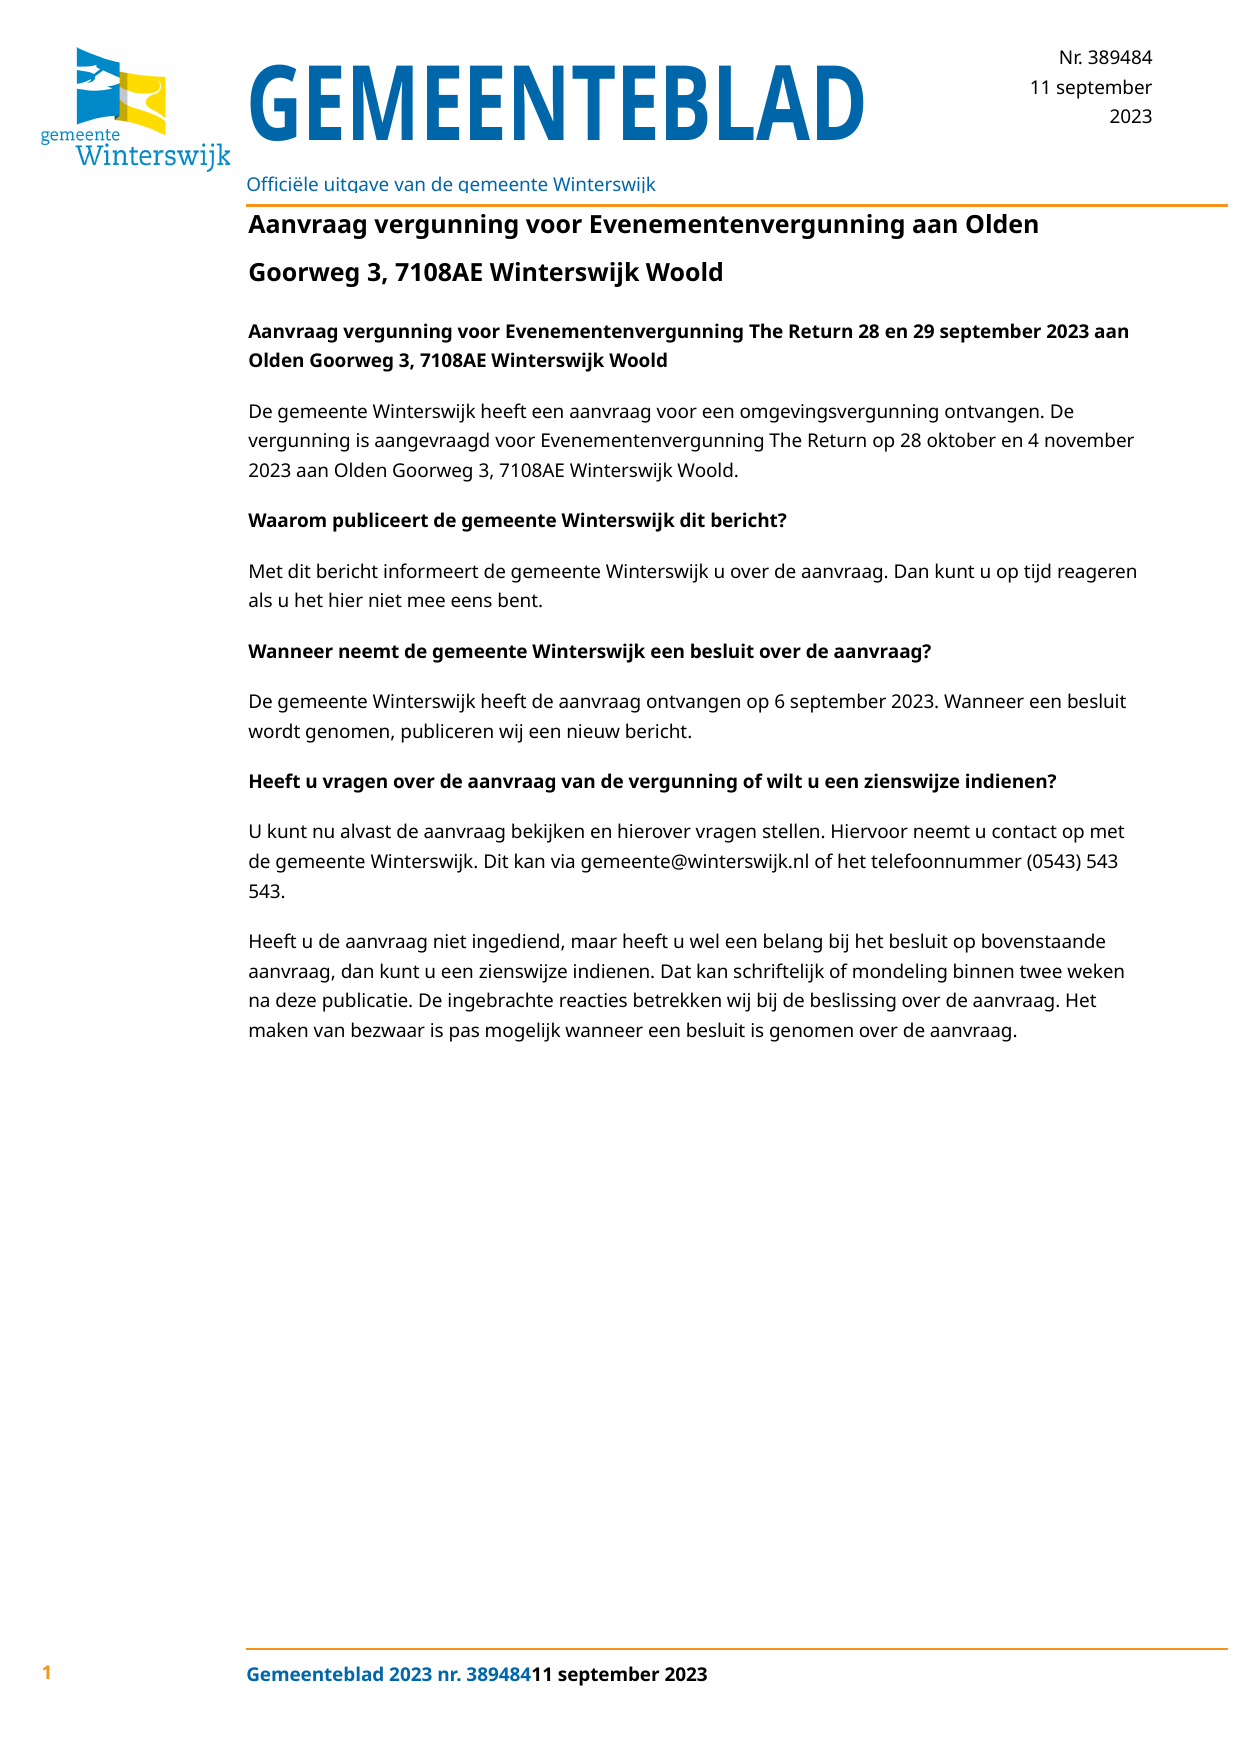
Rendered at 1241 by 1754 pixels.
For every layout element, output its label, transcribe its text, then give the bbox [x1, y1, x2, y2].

text Waarom publiceert de gemeente Winterswijk dit bericht? [248, 507, 1152, 533]
text U kunt nu alvast de aanvraag bekijken en hierover vragen stellen. Hiervoor neemt u contact op met de gemeente Winterswijk. Dit kan via gemeente@winterswijk.nl of het telefoonnummer (0543) 543 543. [248, 819, 1152, 904]
text Aanvraag vergunning voor Evenementenvergunning aan Olden Goorweg 3, 7108AE Winterswijk Woold [248, 207, 1152, 288]
text Heeft u de aanvraag niet ingediend, maar heeft u wel een belang bij het besluit op bovenstaande aanvraag, dan kunt u een zienswijze indienen. Dat kan schriftelijk of mondeling binnen twee weken na deze publicatie. De ingebrachte reacties betrekken wij bij de beslissing over de aanvraag. Het maken van bezwaar is pas mogelijk wanneer een besluit is genomen over de aanvraag. [248, 928, 1152, 1043]
picture [225, 153, 231, 162]
text De gemeente Winterswijk heeft een aanvraag voor een omgevingsvergunning ontvangen. De vergunning is aangevraagd voor Evenementenvergunning The Return op 28 oktober en 4 november 2023 aan Olden Goorweg 3, 7108AE Winterswijk Woold. [248, 398, 1152, 483]
text Wanneer neemt de gemeente Winterswijk een besluit over de aanvraag? [248, 638, 1152, 664]
text Met dit bericht informeert de gemeente Winterswijk u over de aanvraag. Dan kunt u op tijd reageren als u het hier niet mee eens bent. [248, 558, 1152, 613]
text De gemeente Winterswijk heeft de aanvraag ontvangen op 6 september 2023. Wanneer een besluit wordt genomen, publiceren wij een nieuw bericht. [248, 688, 1152, 744]
text Aanvraag vergunning voor Evenementenvergunning The Return 28 en 29 september 2023 aan Olden Goorweg 3, 7108AE Winterswijk Woold [248, 318, 1152, 373]
text Heeft u vragen over de aanvraag van de vergunning of wilt u een zienswijze indienen? [248, 768, 1152, 794]
picture [41, 47, 231, 172]
